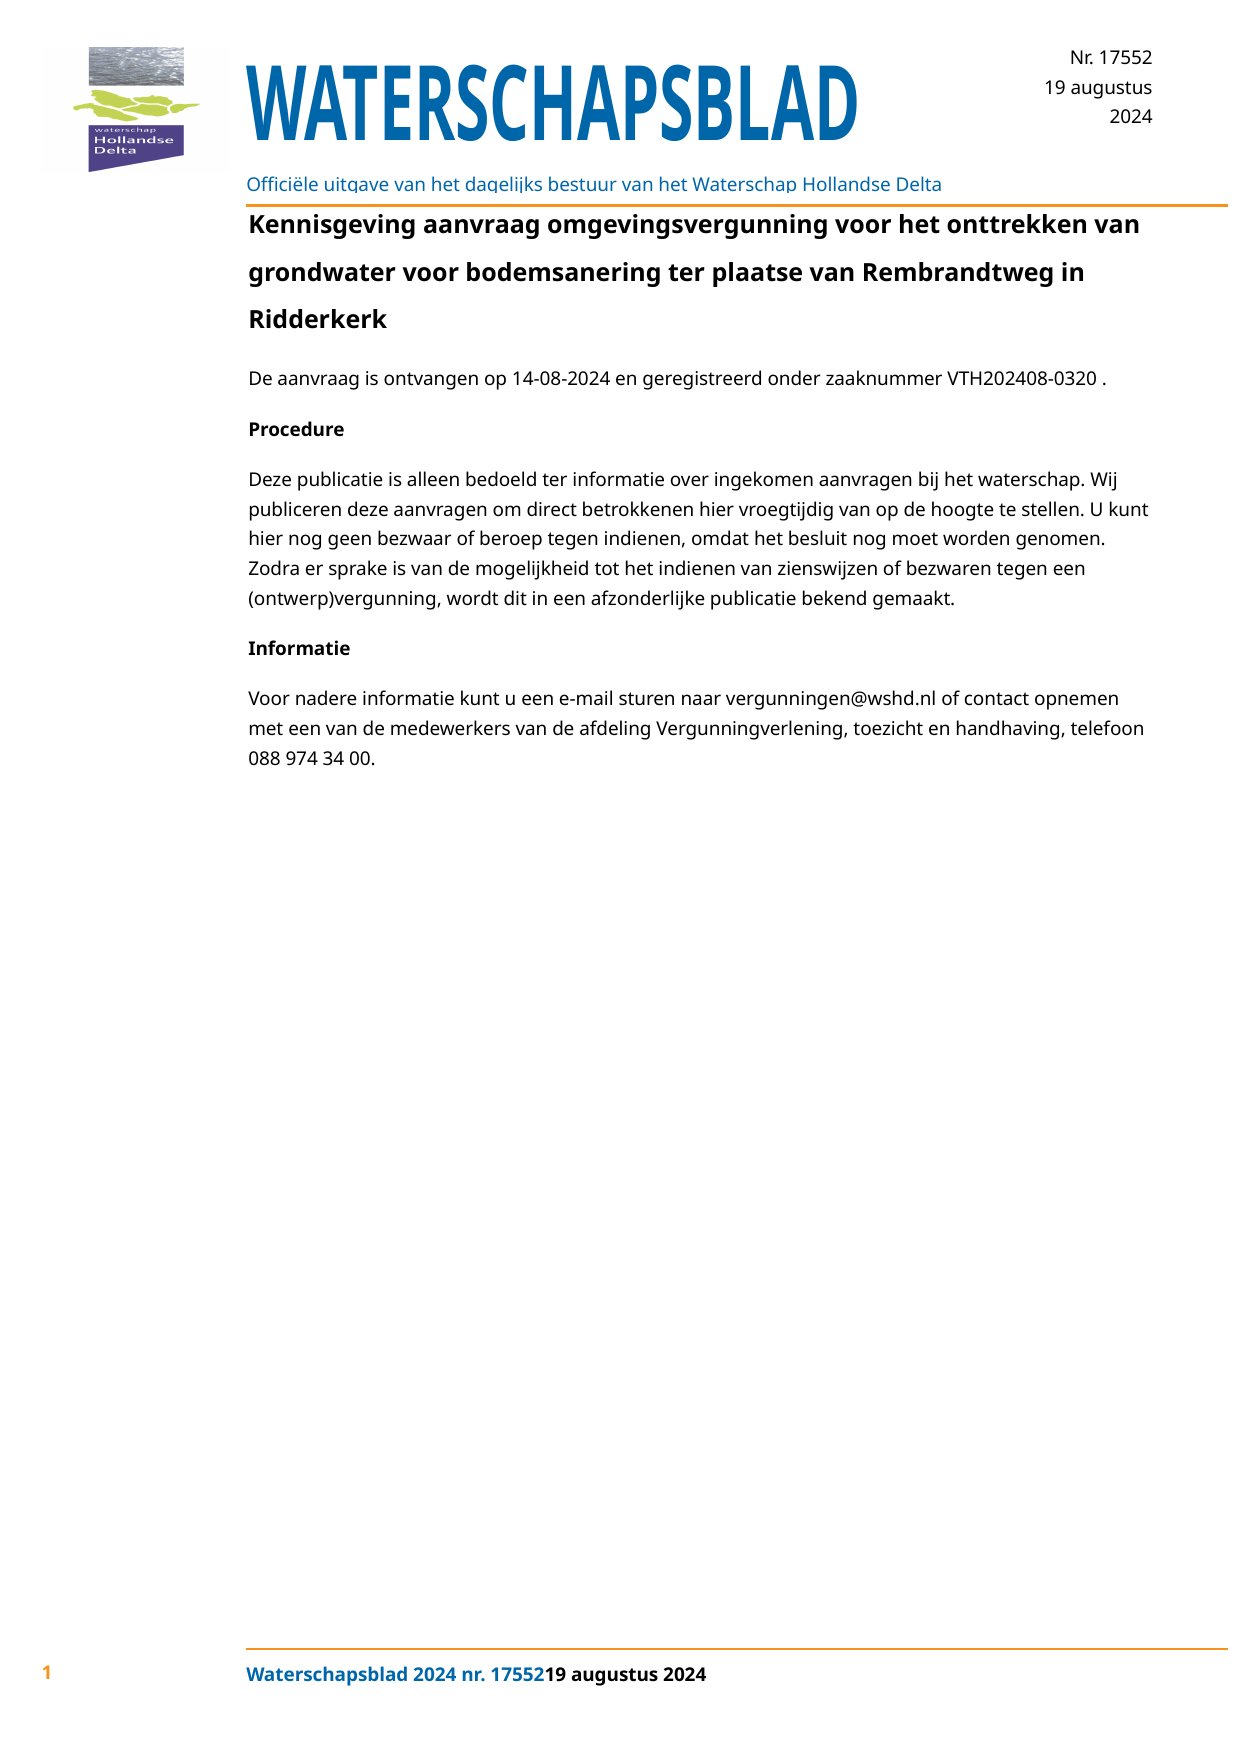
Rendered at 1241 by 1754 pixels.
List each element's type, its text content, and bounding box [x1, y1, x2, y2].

text De aanvraag is ontvangen op 14-08-2024 en geregistreerd onder zaaknummer VTH202408-0320 . [248, 366, 1152, 391]
text Informatie [248, 635, 1152, 661]
text Kennisgeving aanvraag omgevingsvergunning voor het onttrekken van grondwater voor bodemsanering ter plaatse van Rembrandtweg in Ridderkerk [248, 207, 1152, 336]
text Voor nadere informatie kunt u een e-mail sturen naar vergunningen@wshd.nl of contact opnemen met een van de medewerkers van de afdeling Vergunningverlening, toezicht en handhaving, telefoon 088 974 34 00. [248, 686, 1152, 770]
picture [41, 47, 231, 172]
text Procedure [248, 416, 1152, 442]
text Deze publicatie is alleen bedoeld ter informatie over ingekomen aanvragen bij het waterschap. Wij publiceren deze aanvragen om direct betrokkenen hier vroegtijdig van op de hoogte te stellen. U kunt hier nog geen bezwaar of beroep tegen indienen, omdat het besluit nog moet worden genomen. Zodra er sprake is van de mogelijkheid tot het indienen van zienswijzen of bezwaren tegen een (ontwerp)vergunning, wordt dit in een afzonderlijke publicatie bekend gemaakt. [248, 466, 1152, 610]
